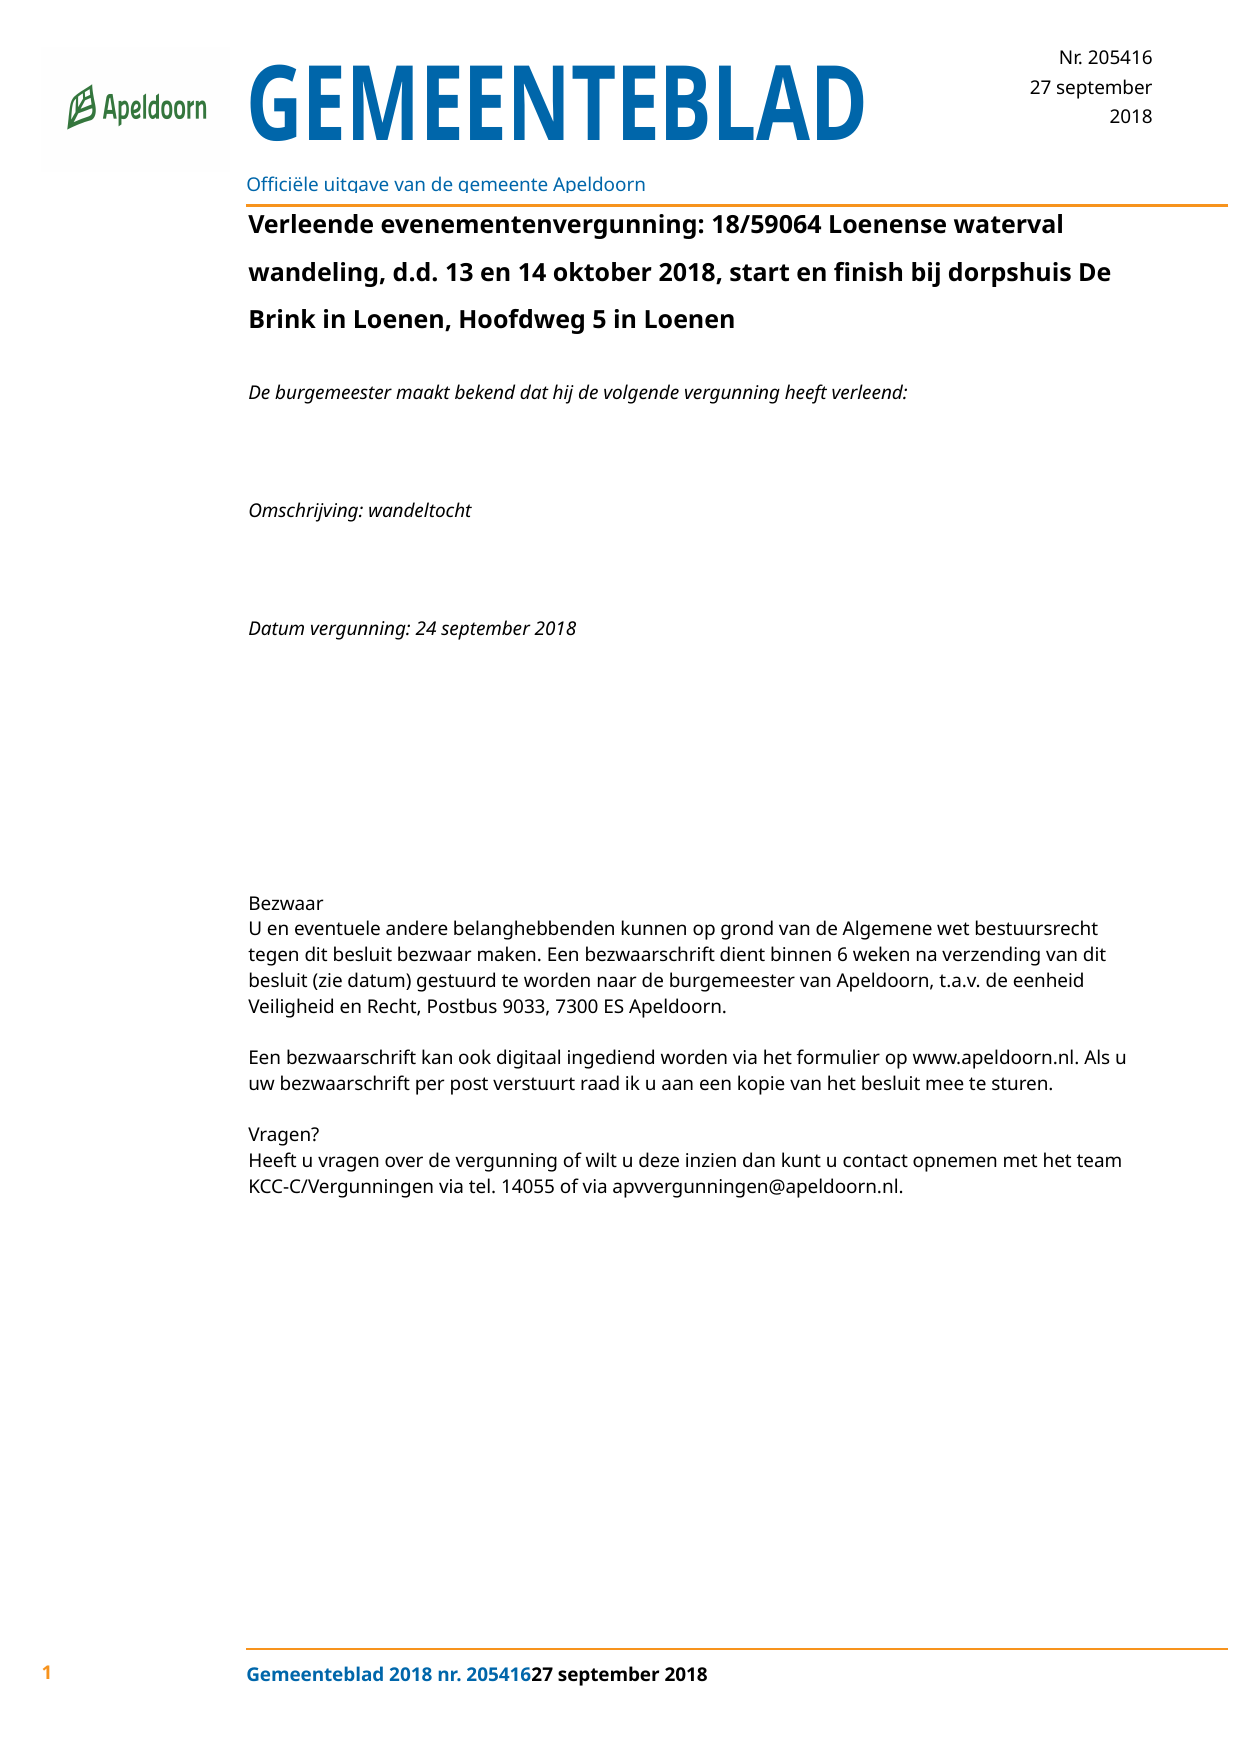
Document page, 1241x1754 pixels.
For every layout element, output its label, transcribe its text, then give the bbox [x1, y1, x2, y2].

text Omschrijving: wandeltocht [248, 497, 1152, 523]
picture [41, 47, 231, 172]
text Een bezwaarschrift kan ook digitaal ingediend worden via het formulier op www.apeldoorn.nl. Als u uw bezwaarschrift per post verstuurt raad ik u aan een kopie van het besluit mee te sturen. [248, 1044, 1152, 1096]
text Bezwaar [248, 890, 1152, 916]
text U en eventuele andere belanghebbenden kunnen op grond van de Algemene wet bestuursrecht tegen dit besluit bezwaar maken. Een bezwaarschrift dient binnen 6 weken na verzending van dit besluit (zie datum) gestuurd te worden naar de burgemeester van Apeldoorn, t.a.v. de eenheid Veiligheid en Recht, Postbus 9033, 7300 ES Apeldoorn. [248, 916, 1152, 1018]
text Vragen? [248, 1121, 1152, 1147]
text Verleende evenementenvergunning: 18/59064 Loenense waterval wandeling, d.d. 13 en 14 oktober 2018, start en finish bij dorpshuis De Brink in Loenen, Hoofdweg 5 in Loenen [248, 207, 1152, 336]
text Datum vergunning: 24 september 2018 [248, 615, 1152, 640]
text Heeft u vragen over de vergunning of wilt u deze inzien dan kunt u contact opnemen met het team KCC-C/Vergunningen via tel. 14055 of via apvvergunningen@apeldoorn.nl. [248, 1147, 1152, 1199]
text De burgemeester maakt bekend dat hij de volgende vergunning heeft verleend: [248, 379, 1152, 405]
